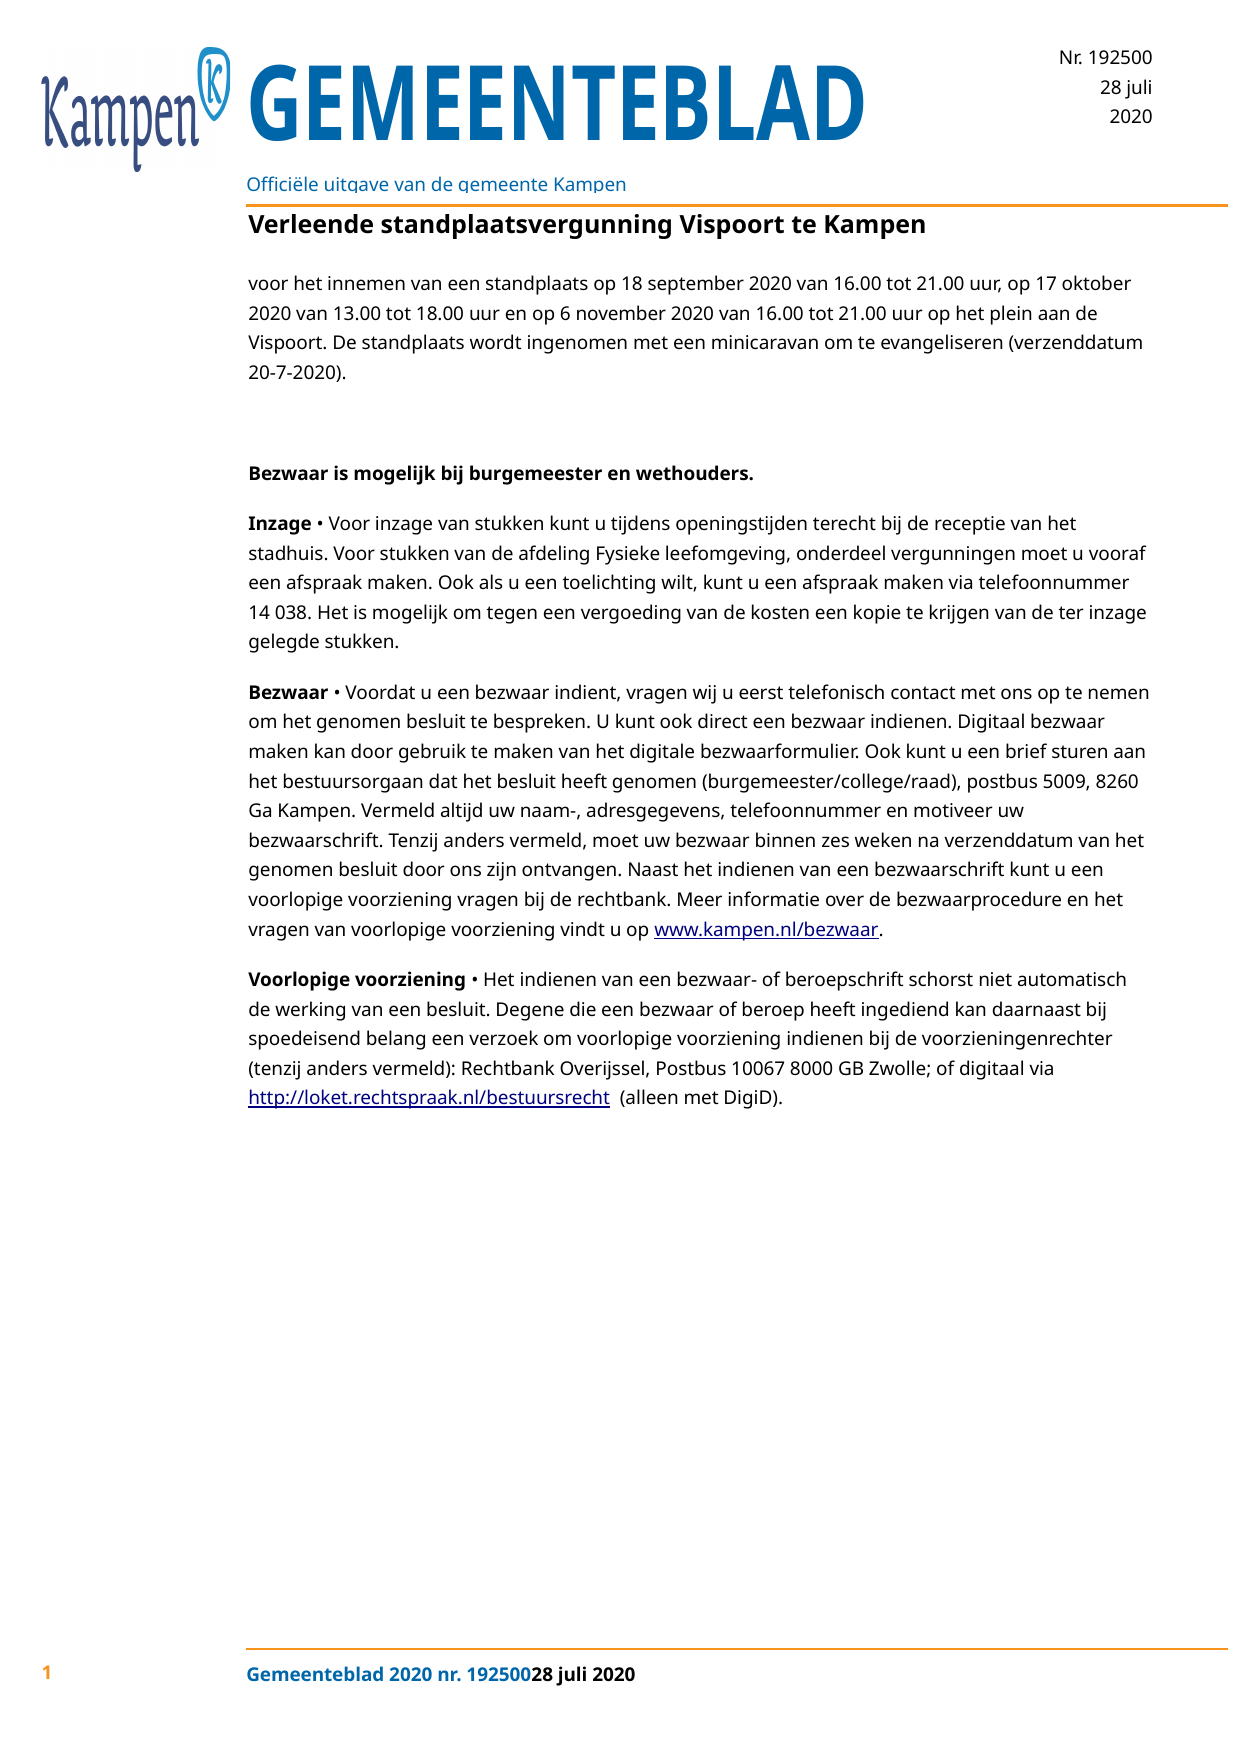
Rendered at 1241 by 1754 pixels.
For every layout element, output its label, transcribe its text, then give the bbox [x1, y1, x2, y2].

text voor het innemen van een standplaats op 18 september 2020 van 16.00 tot 21.00 uur, op 17 oktober 2020 van 13.00 tot 18.00 uur en op 6 november 2020 van 16.00 tot 21.00 uur op het plein aan de Vispoort. De standplaats wordt ingenomen met een minicaravan om te evangeliseren (verzenddatum 20-7-2020). [248, 270, 1152, 385]
text Verleende standplaatsvergunning Vispoort te Kampen [248, 207, 1152, 241]
text Voorlopige voorziening • Het indienen van een bezwaar- of beroepschrift schorst niet automatisch de werking van een besluit. Degene die een bezwaar of beroep heeft ingediend kan daarnaast bij spoedeisend belang een verzoek om voorlopige voorziening indienen bij de voorzieningenrechter (tenzij anders vermeld): Rechtbank Overijssel, Postbus 10067 8000 GB Zwolle; of digitaal via http://loket.rechtspraak.nl/bestuursrecht (alleen met DigiD). [248, 966, 1152, 1110]
picture [41, 47, 231, 172]
text Bezwaar • Voordat u een bezwaar indient, vragen wij u eerst telefonisch contact met ons op te nemen om het genomen besluit te bespreken. U kunt ook direct een bezwaar indienen. Digitaal bezwaar maken kan door gebruik te maken van het digitale bezwaarformulier. Ook kunt u een brief sturen aan het bestuursorgaan dat het besluit heeft genomen (burgemeester/college/raad), postbus 5009, 8260 Ga Kampen. Vermeld altijd uw naam-, adresgegevens, telefoonnummer en motiveer uw bezwaarschrift. Tenzij anders vermeld, moet uw bezwaar binnen zes weken na verzenddatum van het genomen besluit door ons zijn ontvangen. Naast het indienen van een bezwaarschrift kunt u een voorlopige voorziening vragen bij de rechtbank. Meer informatie over de bezwaarprocedure en het vragen van voorlopige voorziening vindt u op www.kampen.nl/bezwaar. [248, 679, 1152, 941]
text Bezwaar is mogelijk bij burgemeester en wethouders. [248, 460, 1152, 486]
text Inzage • Voor inzage van stukken kunt u tijdens openingstijden terecht bij de receptie van het stadhuis. Voor stukken van de afdeling Fysieke leefomgeving, onderdeel vergunningen moet u vooraf een afspraak maken. Ook als u een toelichting wilt, kunt u een afspraak maken via telefoonnummer 14 038. Het is mogelijk om tegen een vergoeding van de kosten een kopie te krijgen van de ter inzage gelegde stukken. [248, 510, 1152, 654]
